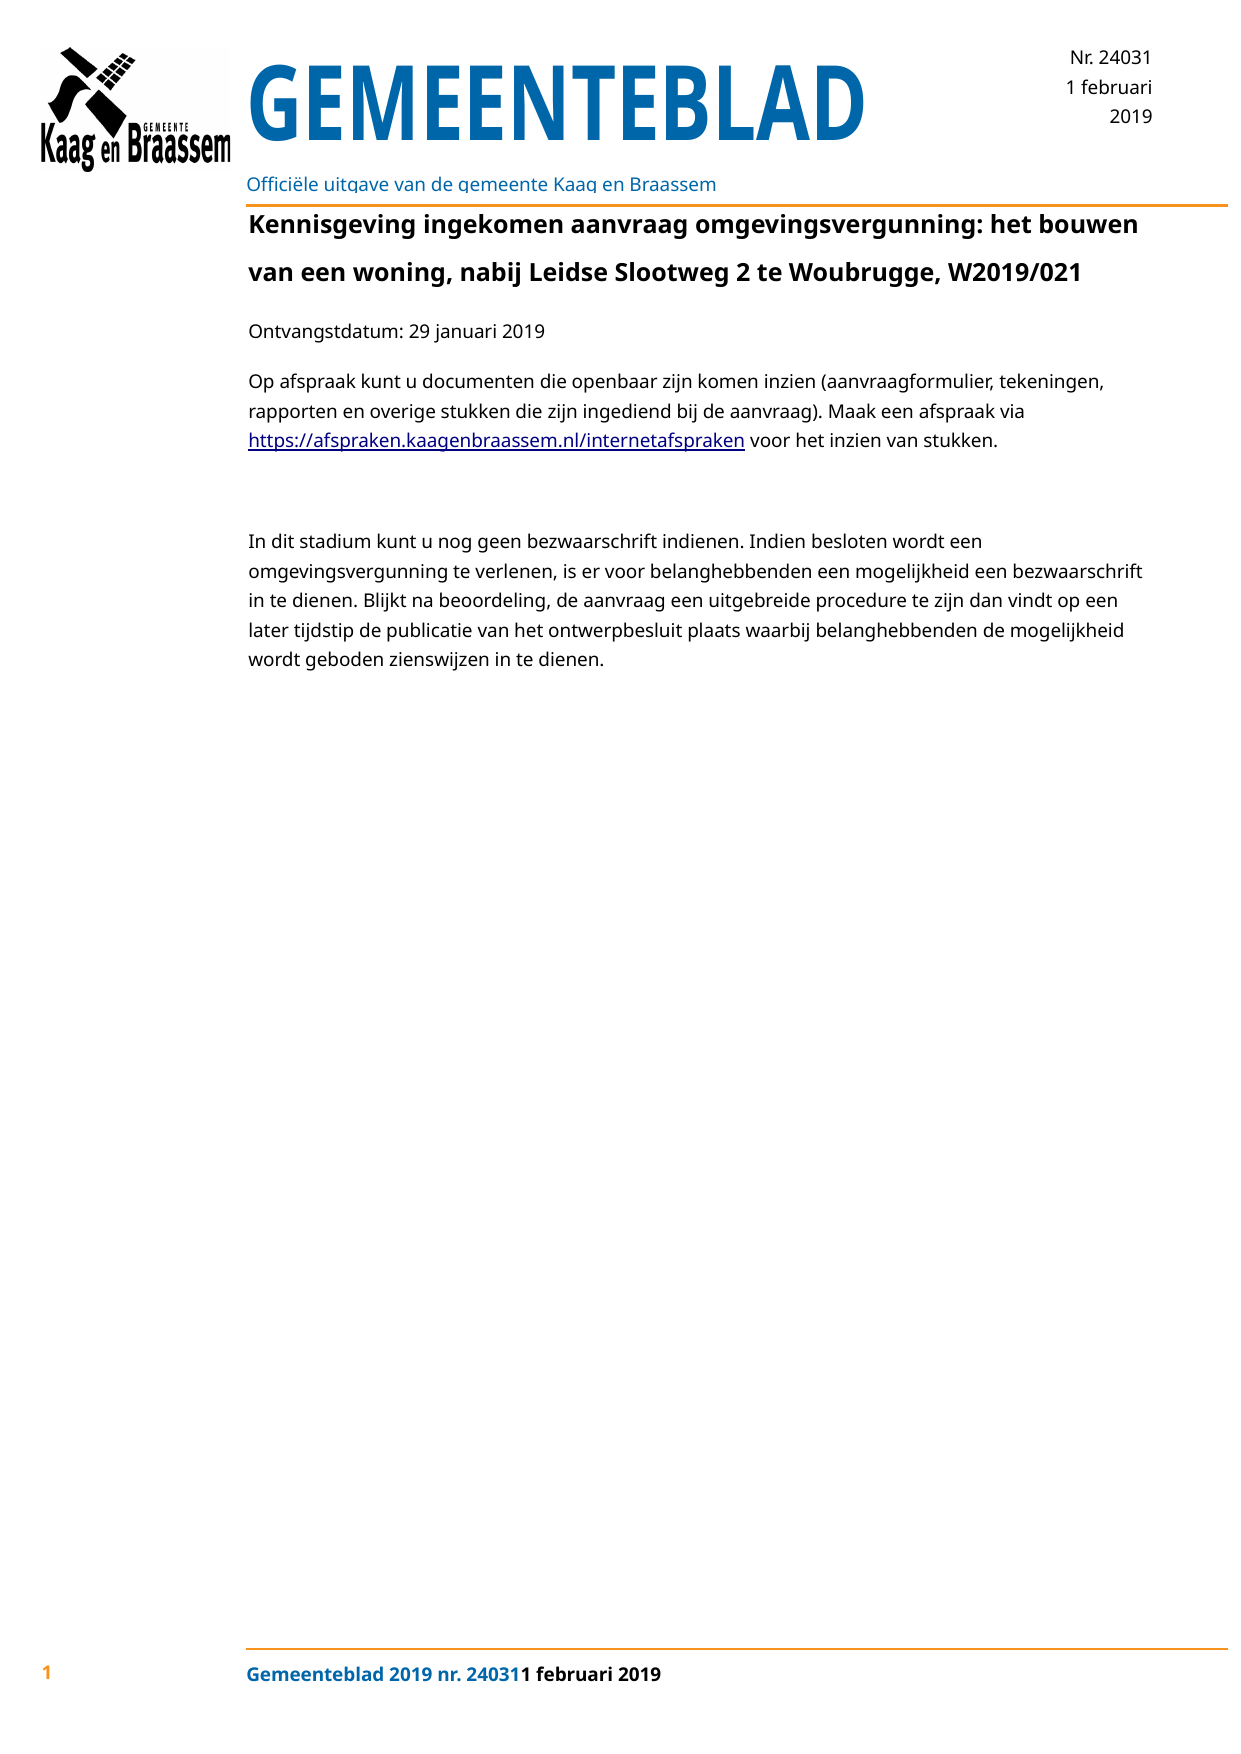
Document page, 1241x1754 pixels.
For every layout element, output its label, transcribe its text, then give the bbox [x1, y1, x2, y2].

text Ontvangstdatum: 29 januari 2019 [248, 318, 1152, 344]
text Kennisgeving ingekomen aanvraag omgevingsvergunning: het bouwen van een woning, nabij Leidse Slootweg 2 te Woubrugge, W2019/021 [248, 207, 1152, 288]
picture [41, 47, 231, 172]
text In dit stadium kunt u nog geen bezwaarschrift indienen. Indien besloten wordt een omgevingsvergunning te verlenen, is er voor belanghebbenden een mogelijkheid een bezwaarschrift in te dienen. Blijkt na beoordeling, de aanvraag een uitgebreide procedure te zijn dan vindt op een later tijdstip de publicatie van het ontwerpbesluit plaats waarbij belanghebbenden de mogelijkheid wordt geboden zienswijzen in te dienen. [248, 528, 1152, 672]
text Op afspraak kunt u documenten die openbaar zijn komen inzien (aanvraagformulier, tekeningen, rapporten en overige stukken die zijn ingediend bij de aanvraag). Maak een afspraak via https://afspraken.kaagenbraassem.nl/internetafspraken voor het inzien van stukken. [248, 368, 1152, 453]
